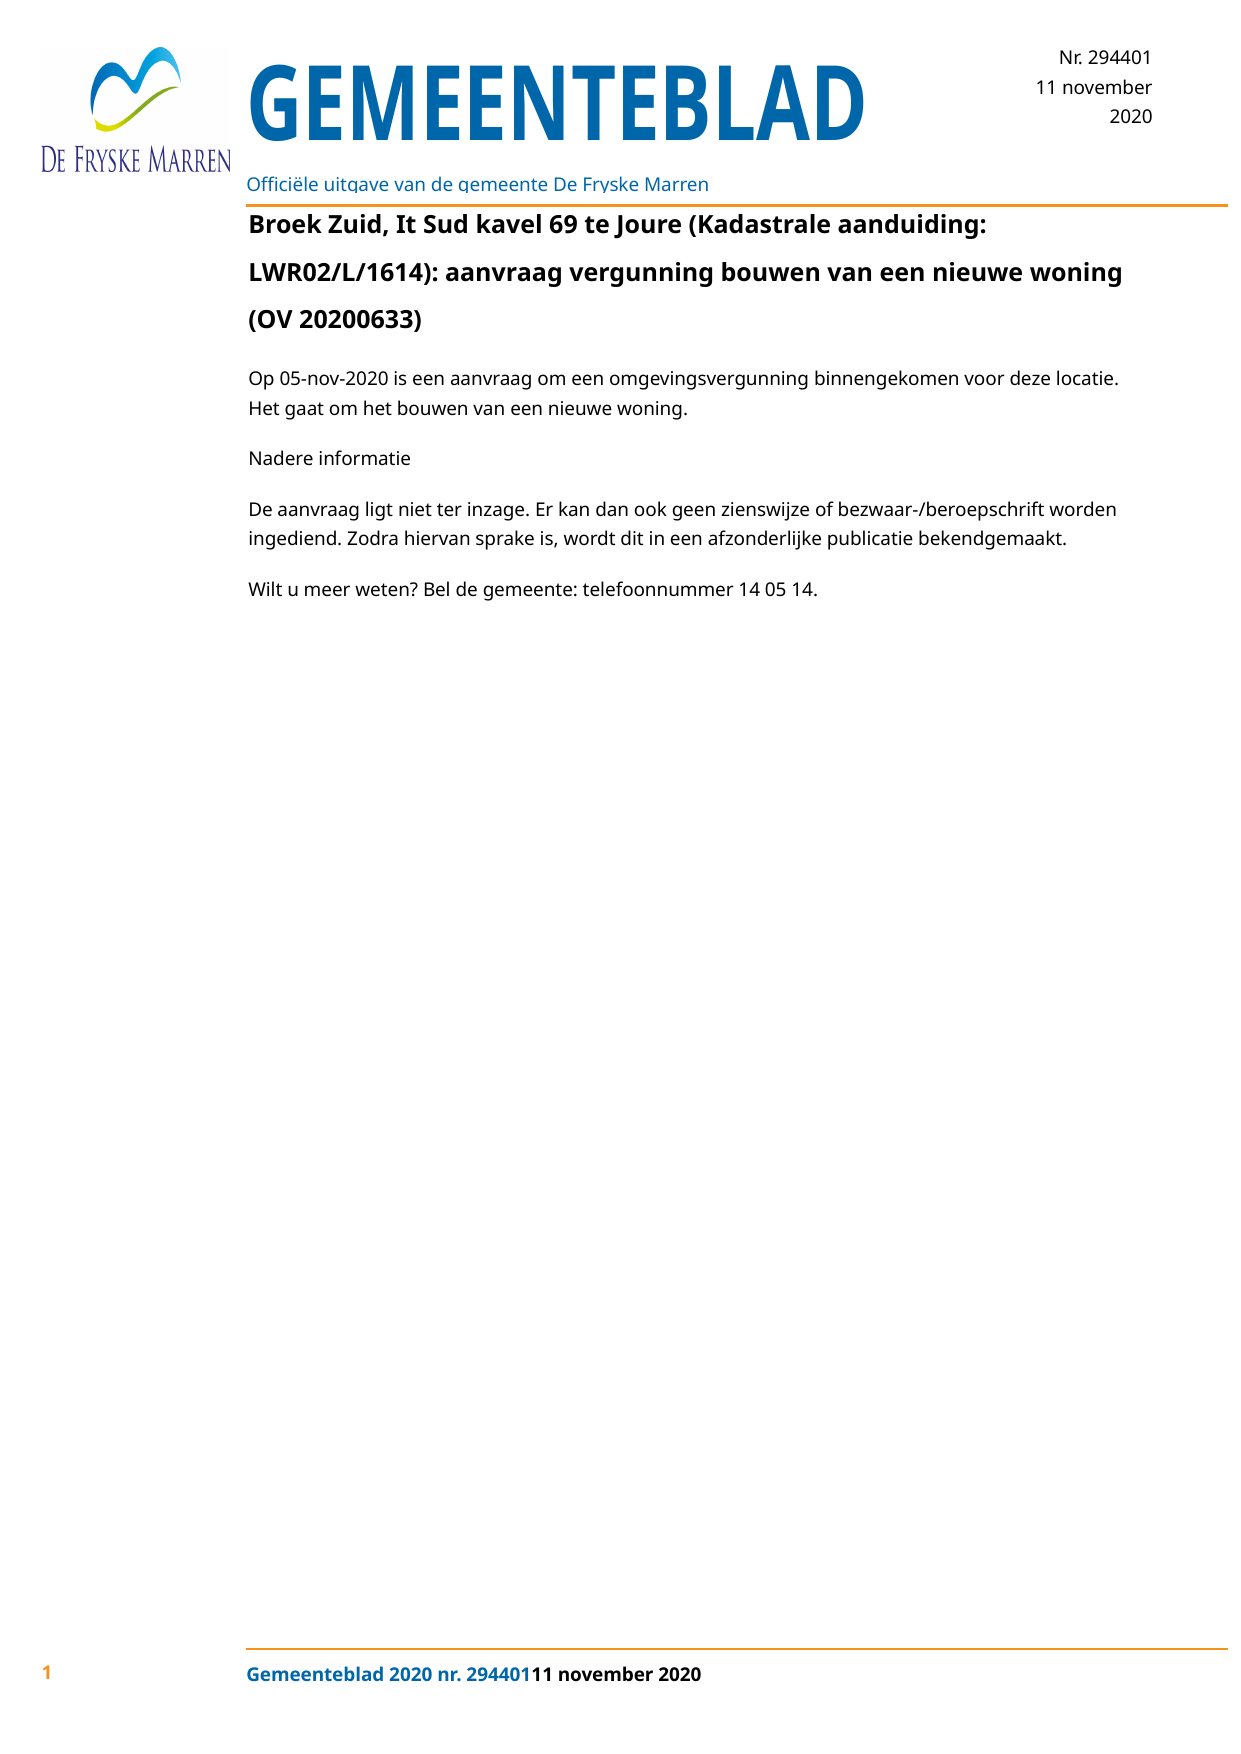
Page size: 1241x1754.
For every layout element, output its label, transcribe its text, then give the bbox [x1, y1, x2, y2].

picture [41, 47, 231, 172]
text Op 05-nov-2020 is een aanvraag om een omgevingsvergunning binnengekomen voor deze locatie. Het gaat om het bouwen van een nieuwe woning. [248, 366, 1152, 421]
text Wilt u meer weten? Bel de gemeente: telefoonnummer 14 05 14. [248, 576, 1152, 602]
text Broek Zuid, It Sud kavel 69 te Joure (Kadastrale aanduiding: LWR02/L/1614): aanvraag vergunning bouwen van een nieuwe woning (OV 20200633) [248, 207, 1152, 336]
text Nadere informatie [248, 446, 1152, 471]
text De aanvraag ligt niet ter inzage. Er kan dan ook geen zienswijze of bezwaar-/beroepschrift worden ingediend. Zodra hiervan sprake is, wordt dit in een afzonderlijke publicatie bekendgemaakt. [248, 496, 1152, 551]
